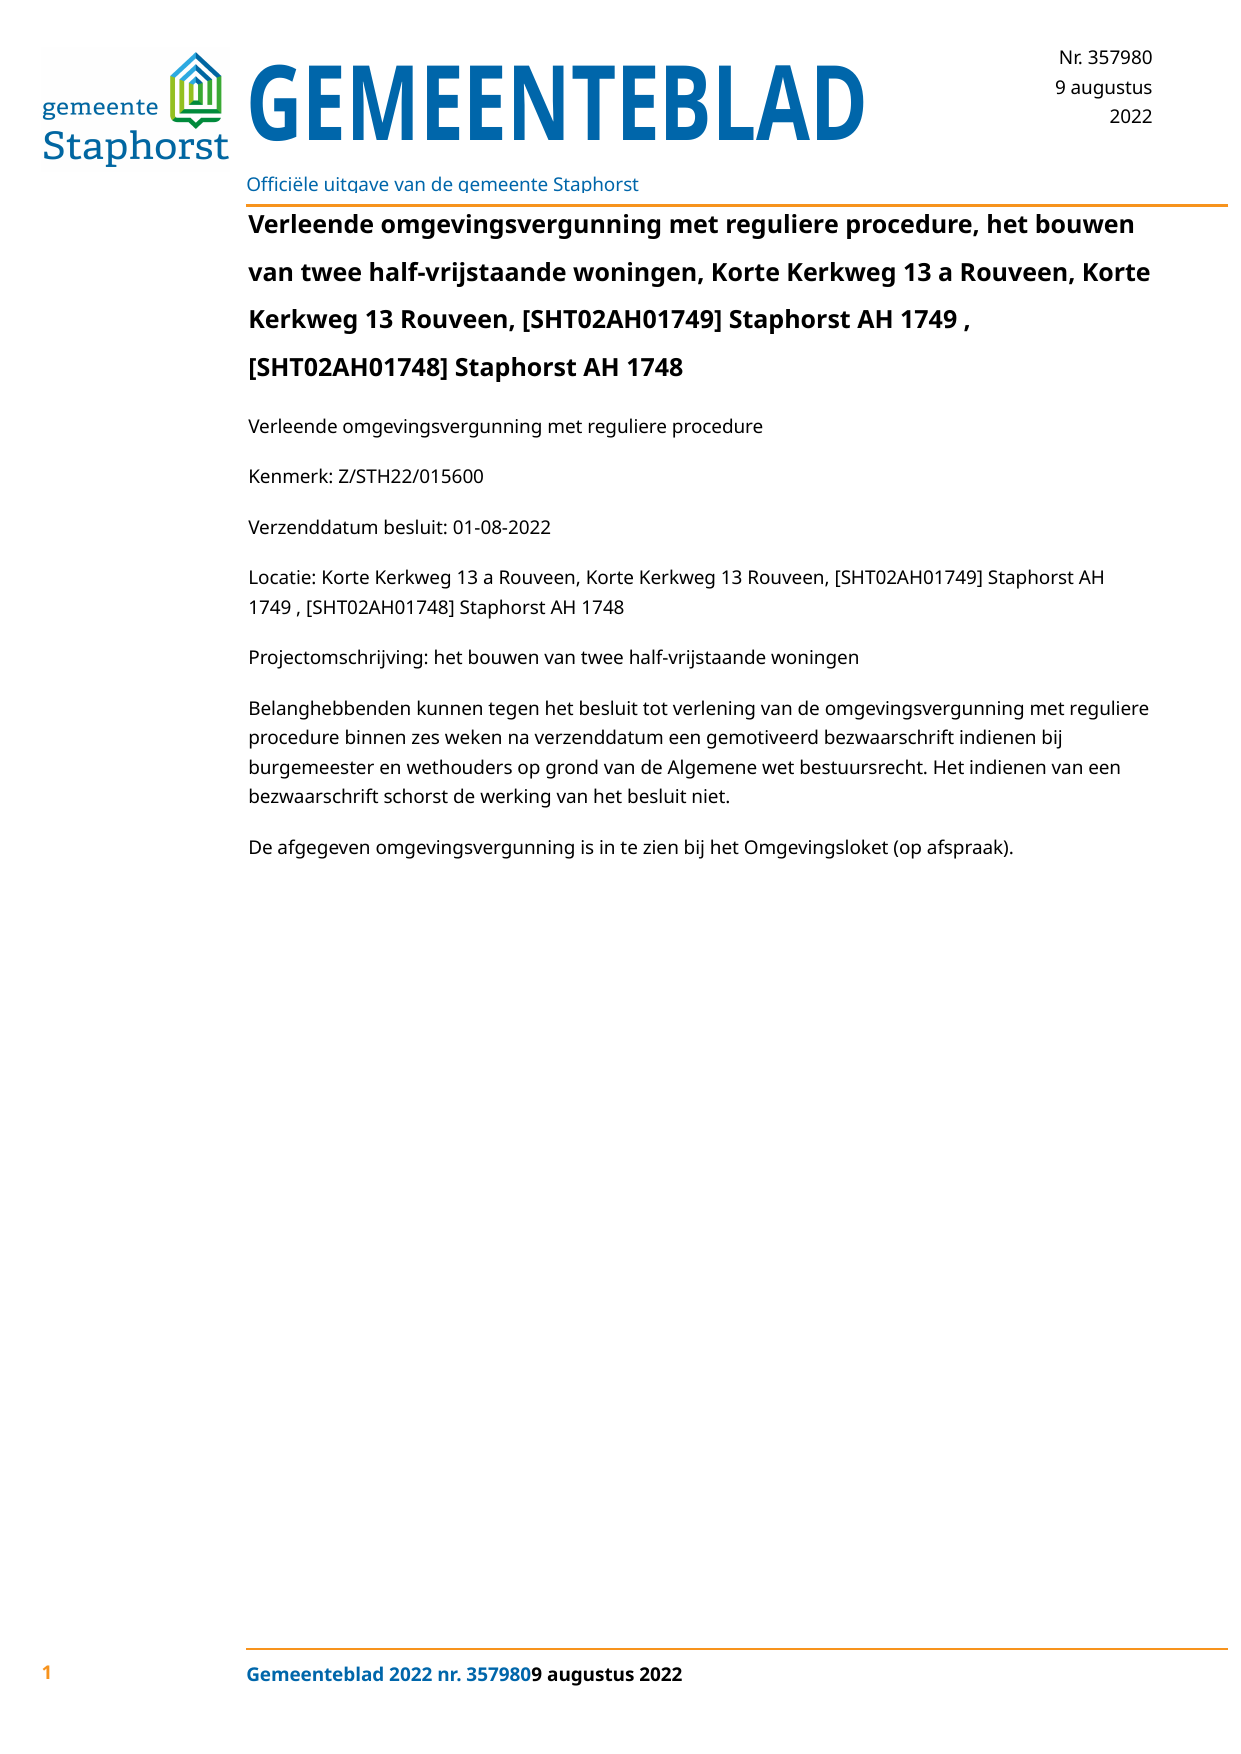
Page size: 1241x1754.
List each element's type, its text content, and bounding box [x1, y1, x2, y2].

text Kenmerk: Z/STH22/015600 [248, 463, 1152, 489]
text Verleende omgevingsvergunning met reguliere procedure [248, 413, 1152, 439]
picture [41, 47, 231, 172]
text De afgegeven omgevingsvergunning is in te zien bij het Omgevingsloket (op afspraak). [248, 834, 1152, 860]
text Verleende omgevingsvergunning met reguliere procedure, het bouwen van twee half-vrijstaande woningen, Korte Kerkweg 13 a Rouveen, Korte Kerkweg 13 Rouveen, [SHT02AH01749] Staphorst AH 1749 , [SHT02AH01748] Staphorst AH 1748 [248, 207, 1152, 384]
text Belanghebbenden kunnen tegen het besluit tot verlening van de omgevingsvergunning met reguliere procedure binnen zes weken na verzenddatum een gemotiveerd bezwaarschrift indienen bij burgemeester en wethouders op grond van de Algemene wet bestuursrecht. Het indienen van een bezwaarschrift schorst de werking van het besluit niet. [248, 695, 1152, 809]
text Locatie: Korte Kerkweg 13 a Rouveen, Korte Kerkweg 13 Rouveen, [SHT02AH01749] Staphorst AH 1749 , [SHT02AH01748] Staphorst AH 1748 [248, 564, 1152, 620]
text Verzenddatum besluit: 01-08-2022 [248, 514, 1152, 540]
text Projectomschrijving: het bouwen van twee half-vrijstaande woningen [248, 644, 1152, 670]
